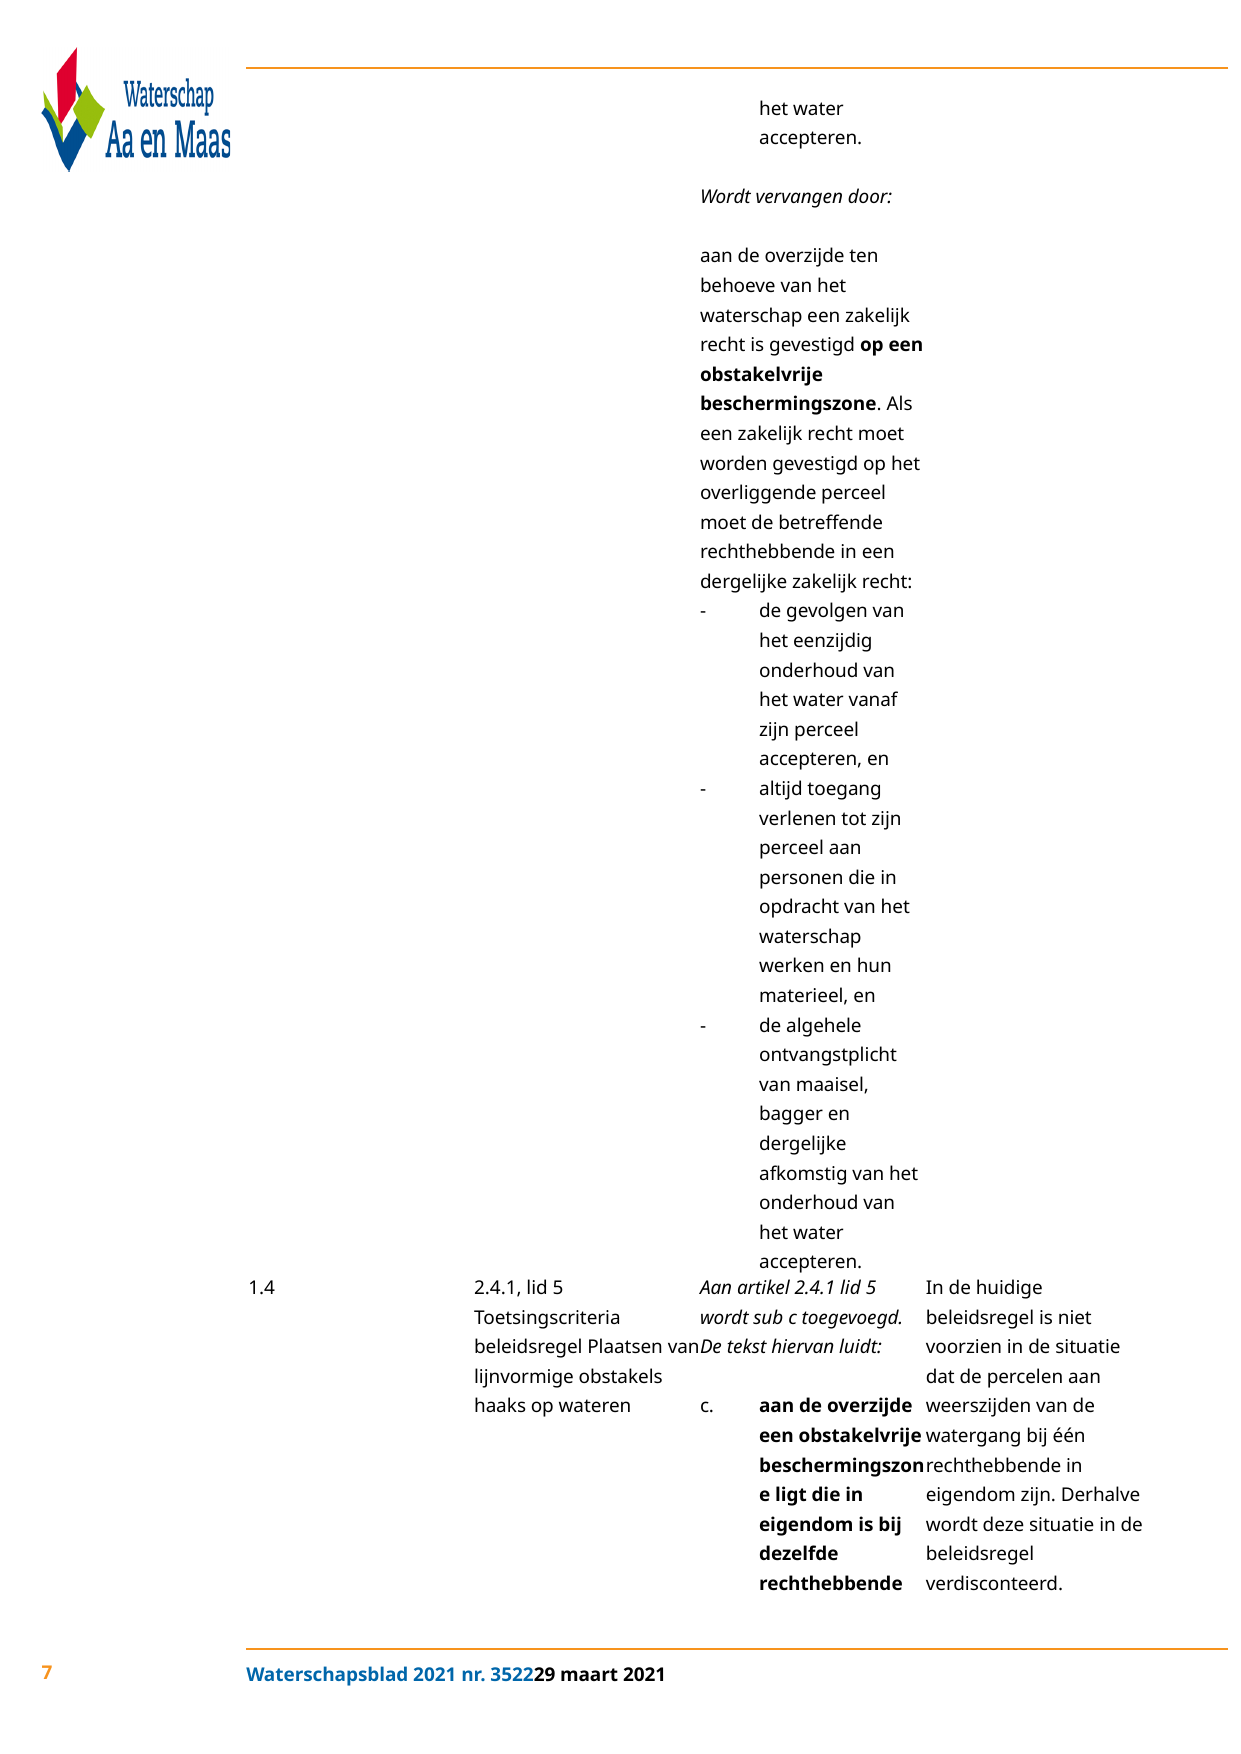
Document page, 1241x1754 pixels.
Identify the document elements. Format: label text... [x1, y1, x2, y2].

table_cell In de huidige beleidsregel is niet voorzien in de situatie dat de percelen aan weerszijden van de watergang bij één rechthebbende in eigendom zijn. Derhalve wordt deze situatie in de beleidsregel verdisconteerd. [926, 1274, 1152, 1596]
table_cell het water accepteren. Wordt vervangen door: aan de overzijde ten behoeve van het waterschap een zakelijk recht is gevestigd op een obstakelvrije beschermingszone. Als een zakelijk recht moet worden gevestigd op het overliggende perceel moet de betreffende rechthebbende in een dergelijke zakelijk recht: de gevolgen van het eenzijdig onderhoud van het water vanaf zijn perceel accepteren, en altijd toegang verlenen tot zijn perceel aan personen die in opdracht van het waterschap werken en hun materieel, en de algehele ontvangstplicht van maaisel, bagger en dergelijke afkomstig van het onderhoud van het water accepteren. [700, 95, 926, 1274]
table_cell [474, 95, 700, 1274]
table_cell 2.4.1, lid 5 Toetsingscriteria beleidsregel Plaatsen van lijnvormige obstakels haaks op wateren [474, 1274, 700, 1596]
table_cell 1.4 [248, 1274, 474, 1596]
table_cell [926, 95, 1152, 1274]
picture [41, 47, 231, 172]
table_cell [248, 95, 474, 1274]
table_cell Aan artikel 2.4.1 lid 5 wordt sub c toegevoegd. De tekst hiervan luidt: aan de overzijde een obstakelvrije beschermingszone ligt die in eigendom is bij dezelfde rechthebbende [700, 1274, 926, 1596]
